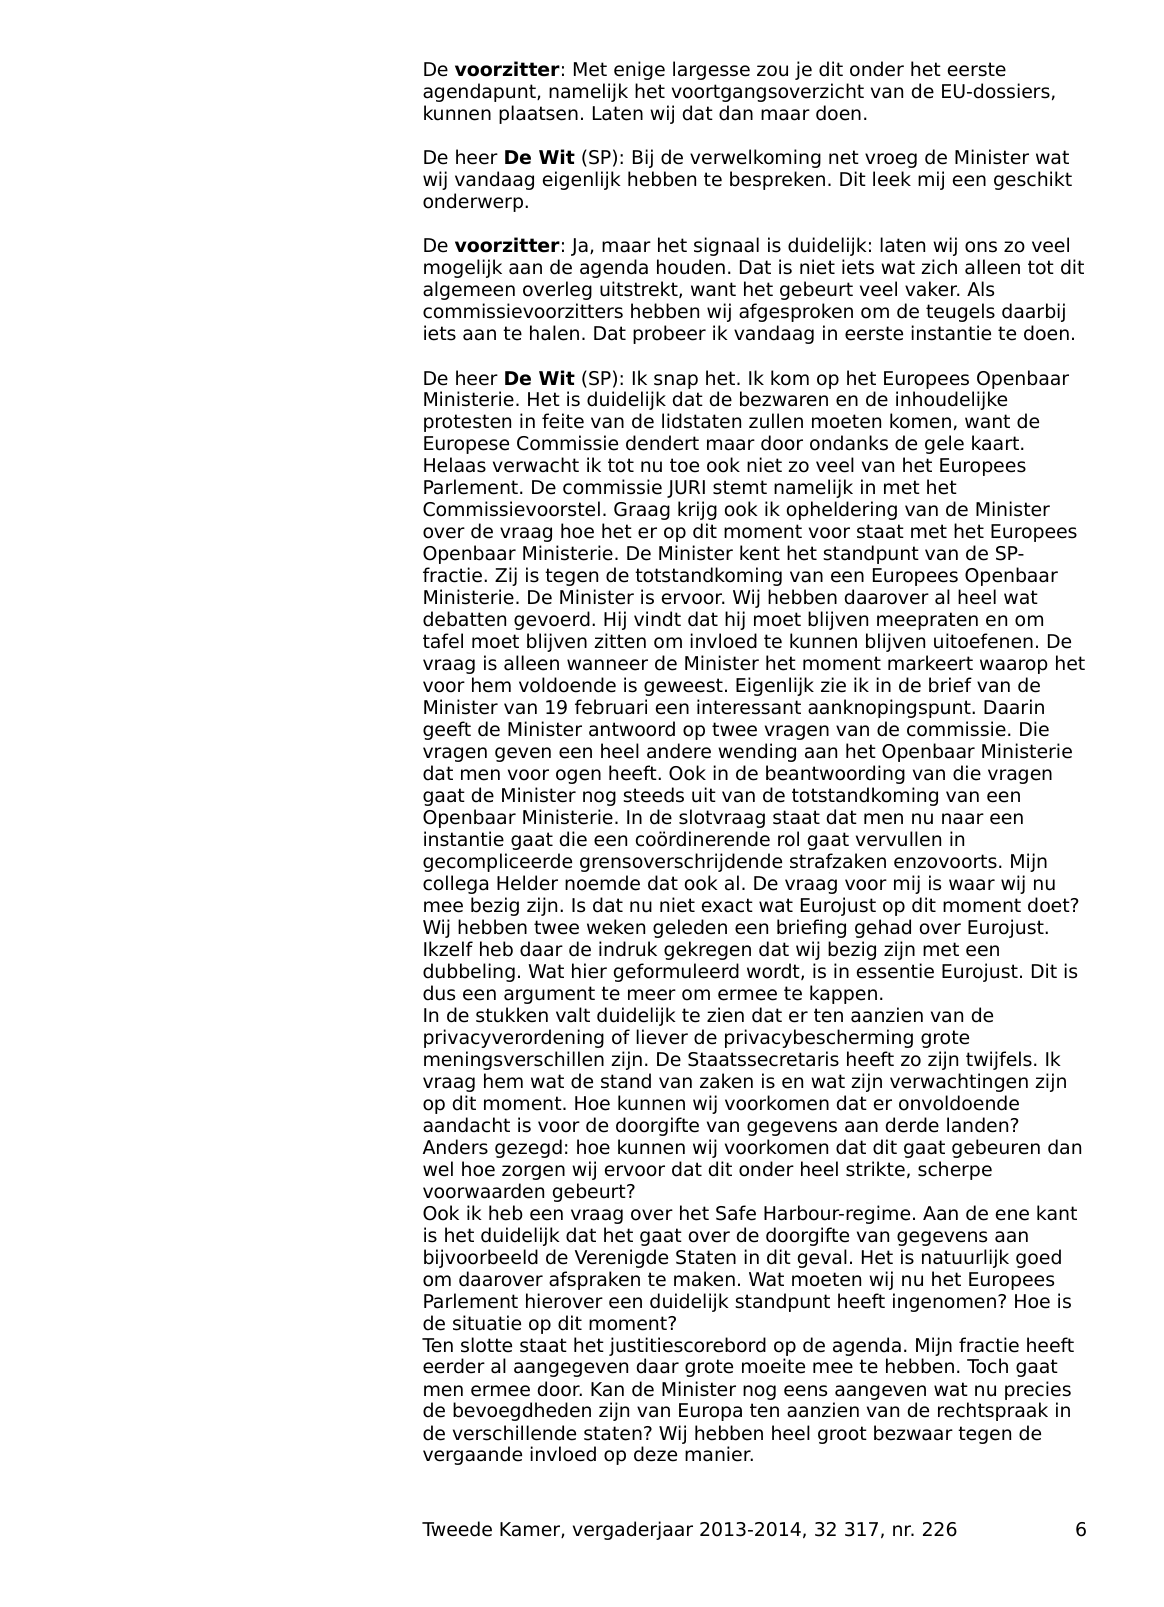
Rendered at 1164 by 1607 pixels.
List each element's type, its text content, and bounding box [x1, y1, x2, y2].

text Ook ik heb een vraag over het Safe Harbour-regime. Aan de ene kant is het duidelijk dat het gaat over de doorgifte van gegevens aan bijvoorbeeld de Verenigde Staten in dit geval. Het is natuurlijk goed om daarover afspraken te maken. Wat moeten wij nu het Europees Parlement hierover een duidelijk standpunt heeft ingenomen? Hoe is de situatie op dit moment? [422, 1203, 1087, 1334]
text In de stukken valt duidelijk te zien dat er ten aanzien van de privacyverordening of liever de privacybescherming grote meningsverschillen zijn. De Staatssecretaris heeft zo zijn twijfels. Ik vraag hem wat de stand van zaken is en wat zijn verwachtingen zijn op dit moment. Hoe kunnen wij voorkomen dat er onvoldoende aandacht is voor de doorgifte van gegevens aan derde landen? Anders gezegd: hoe kunnen wij voorkomen dat dit gaat gebeuren dan wel hoe zorgen wij ervoor dat dit onder heel strikte, scherpe voorwaarden gebeurt? [422, 1005, 1087, 1203]
text De heer De Wit (SP): Bij de verwelkoming net vroeg de Minister wat wij vandaag eigenlijk hebben te bespreken. Dit leek mij een geschikt onderwerp. [422, 147, 1087, 213]
text De voorzitter: Ja, maar het signaal is duidelijk: laten wij ons zo veel mogelijk aan de agenda houden. Dat is niet iets wat zich alleen tot dit algemeen overleg uitstrekt, want het gebeurt veel vaker. Als commissievoorzitters hebben wij afgesproken om de teugels daarbij iets aan te halen. Dat probeer ik vandaag in eerste instantie te doen. [422, 235, 1087, 345]
text Ten slotte staat het justitiescorebord op de agenda. Mijn fractie heeft eerder al aangegeven daar grote moeite mee te hebben. Toch gaat men ermee door. Kan de Minister nog eens aangeven wat nu precies de bevoegdheden zijn van Europa ten aanzien van de rechtspraak in de verschillende staten? Wij hebben heel groot bezwaar tegen de vergaande invloed op deze manier. [422, 1334, 1087, 1466]
text De voorzitter: Met enige largesse zou je dit onder het eerste agendapunt, namelijk het voortgangsoverzicht van de EU-dossiers, kunnen plaatsen. Laten wij dat dan maar doen. [422, 59, 1087, 125]
text De heer De Wit (SP): Ik snap het. Ik kom op het Europees Openbaar Ministerie. Het is duidelijk dat de bezwaren en de inhoudelijke protesten in feite van de lidstaten zullen moeten komen, want de Europese Commissie dendert maar door ondanks de gele kaart. Helaas verwacht ik tot nu toe ook niet zo veel van het Europees Parlement. De commissie JURI stemt namelijk in met het Commissievoorstel. Graag krijg ook ik opheldering van de Minister over de vraag hoe het er op dit moment voor staat met het Europees Openbaar Ministerie. De Minister kent het standpunt van de SP-fractie. Zij is tegen de totstandkoming van een Europees Openbaar Ministerie. De Minister is ervoor. Wij hebben daarover al heel wat debatten gevoerd. Hij vindt dat hij moet blijven meepraten en om tafel moet blijven zitten om invloed te kunnen blijven uitoefenen. De vraag is alleen wanneer de Minister het moment markeert waarop het voor hem voldoende is geweest. Eigenlijk zie ik in de brief van de Minister van 19 februari een interessant aanknopingspunt. Daarin geeft de Minister antwoord op twee vragen van de commissie. Die vragen geven een heel andere wending aan het Openbaar Ministerie dat men voor ogen heeft. Ook in de beantwoording van die vragen gaat de Minister nog steeds uit van de totstandkoming van een Openbaar Ministerie. In de slotvraag staat dat men nu naar een instantie gaat die een coördinerende rol gaat vervullen in gecompliceerde grensoverschrijdende strafzaken enzovoorts. Mijn collega Helder noemde dat ook al. De vraag voor mij is waar wij nu mee bezig zijn. Is dat nu niet exact wat Eurojust op dit moment doet? Wij hebben twee weken geleden een briefing gehad over Eurojust. Ikzelf heb daar de indruk gekregen dat wij bezig zijn met een dubbeling. Wat hier geformuleerd wordt, is in essentie Eurojust. Dit is dus een argument te meer om ermee te kappen. [422, 367, 1087, 1005]
